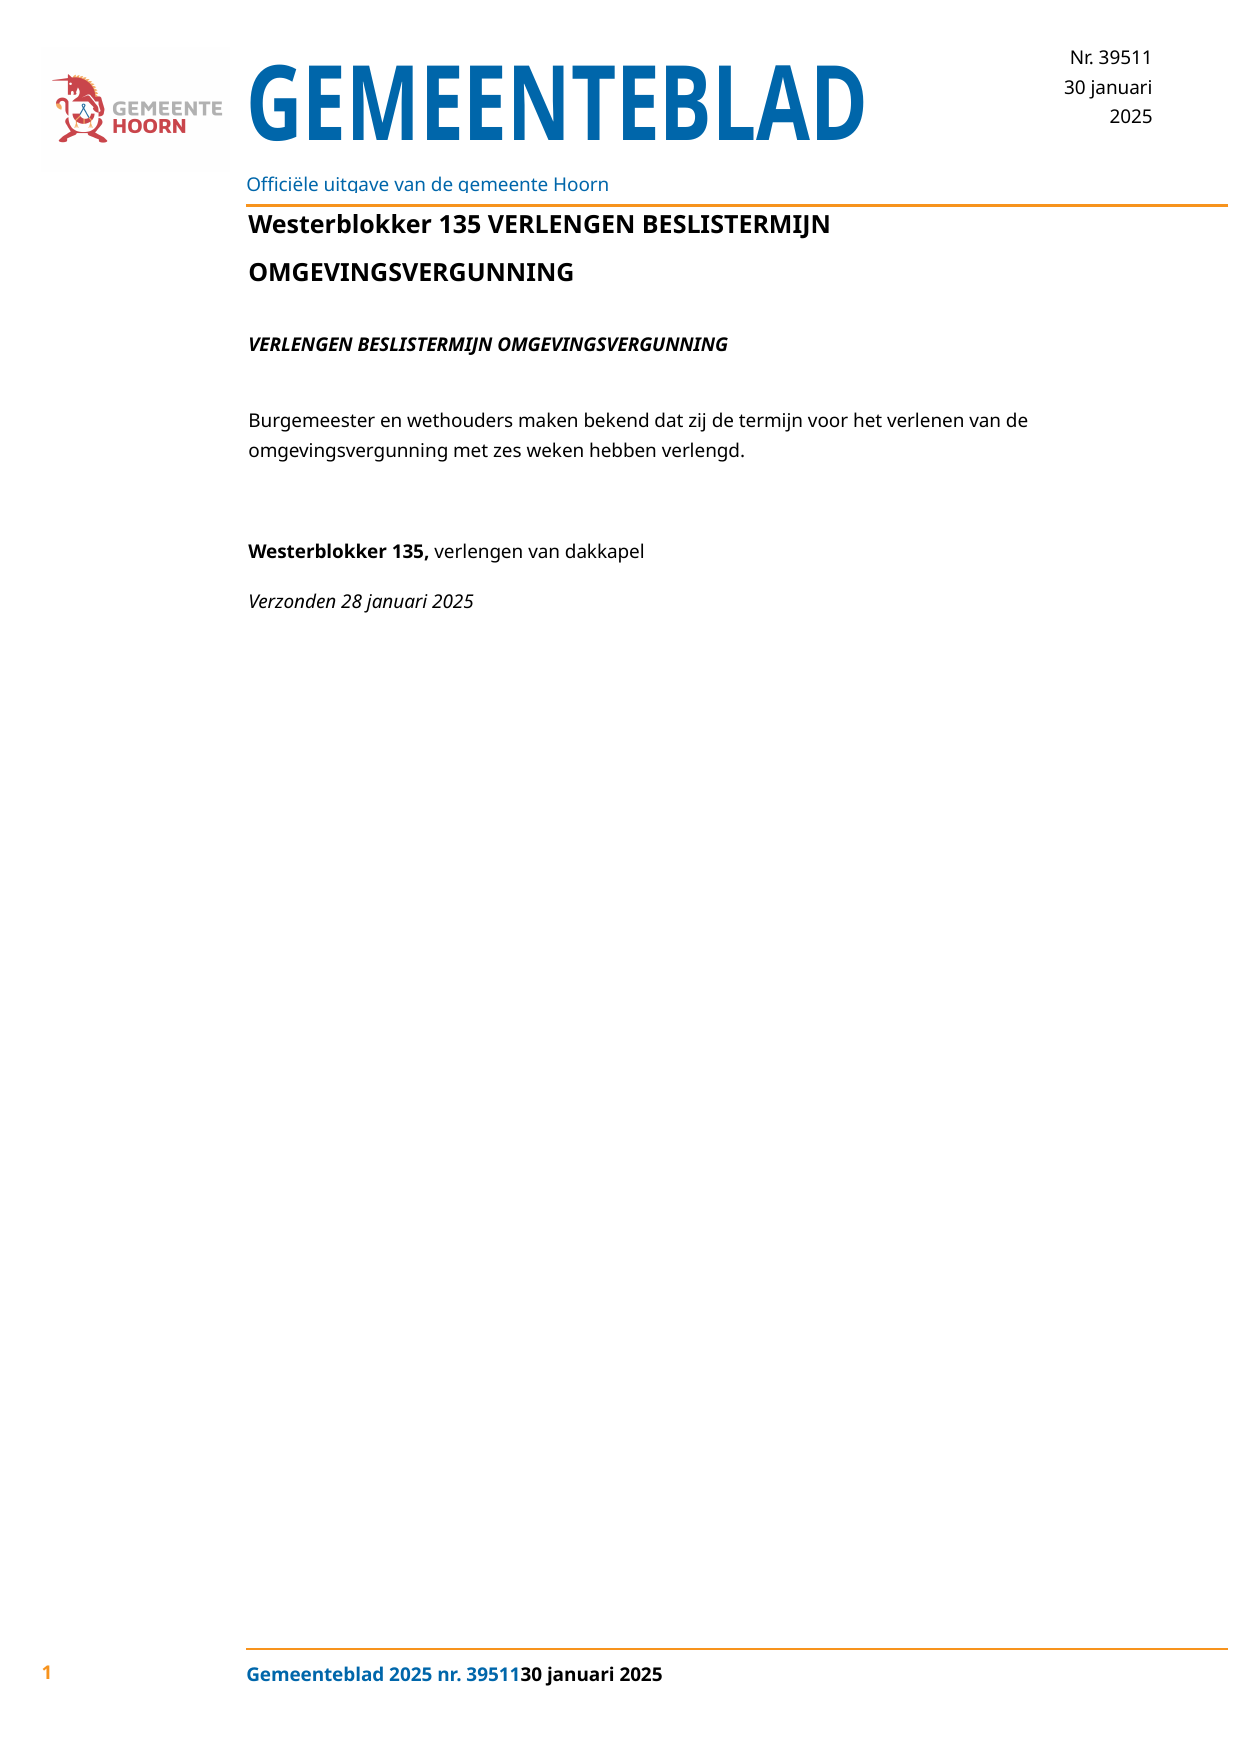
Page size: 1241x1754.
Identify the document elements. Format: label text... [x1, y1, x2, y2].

text Westerblokker 135, verlengen van dakkapel [248, 538, 1152, 564]
text Burgemeester en wethouders maken bekend dat zij de termijn voor het verlenen van de omgevingsvergunning met zes weken hebben verlengd. [248, 408, 1152, 463]
picture [41, 47, 231, 172]
text Westerblokker 135 VERLENGEN BESLISTERMIJN OMGEVINGSVERGUNNING [248, 207, 1152, 288]
text Verzonden 28 januari 2025 [248, 588, 1152, 614]
text VERLENGEN BESLISTERMIJN OMGEVINGSVERGUNNING [248, 331, 1152, 357]
